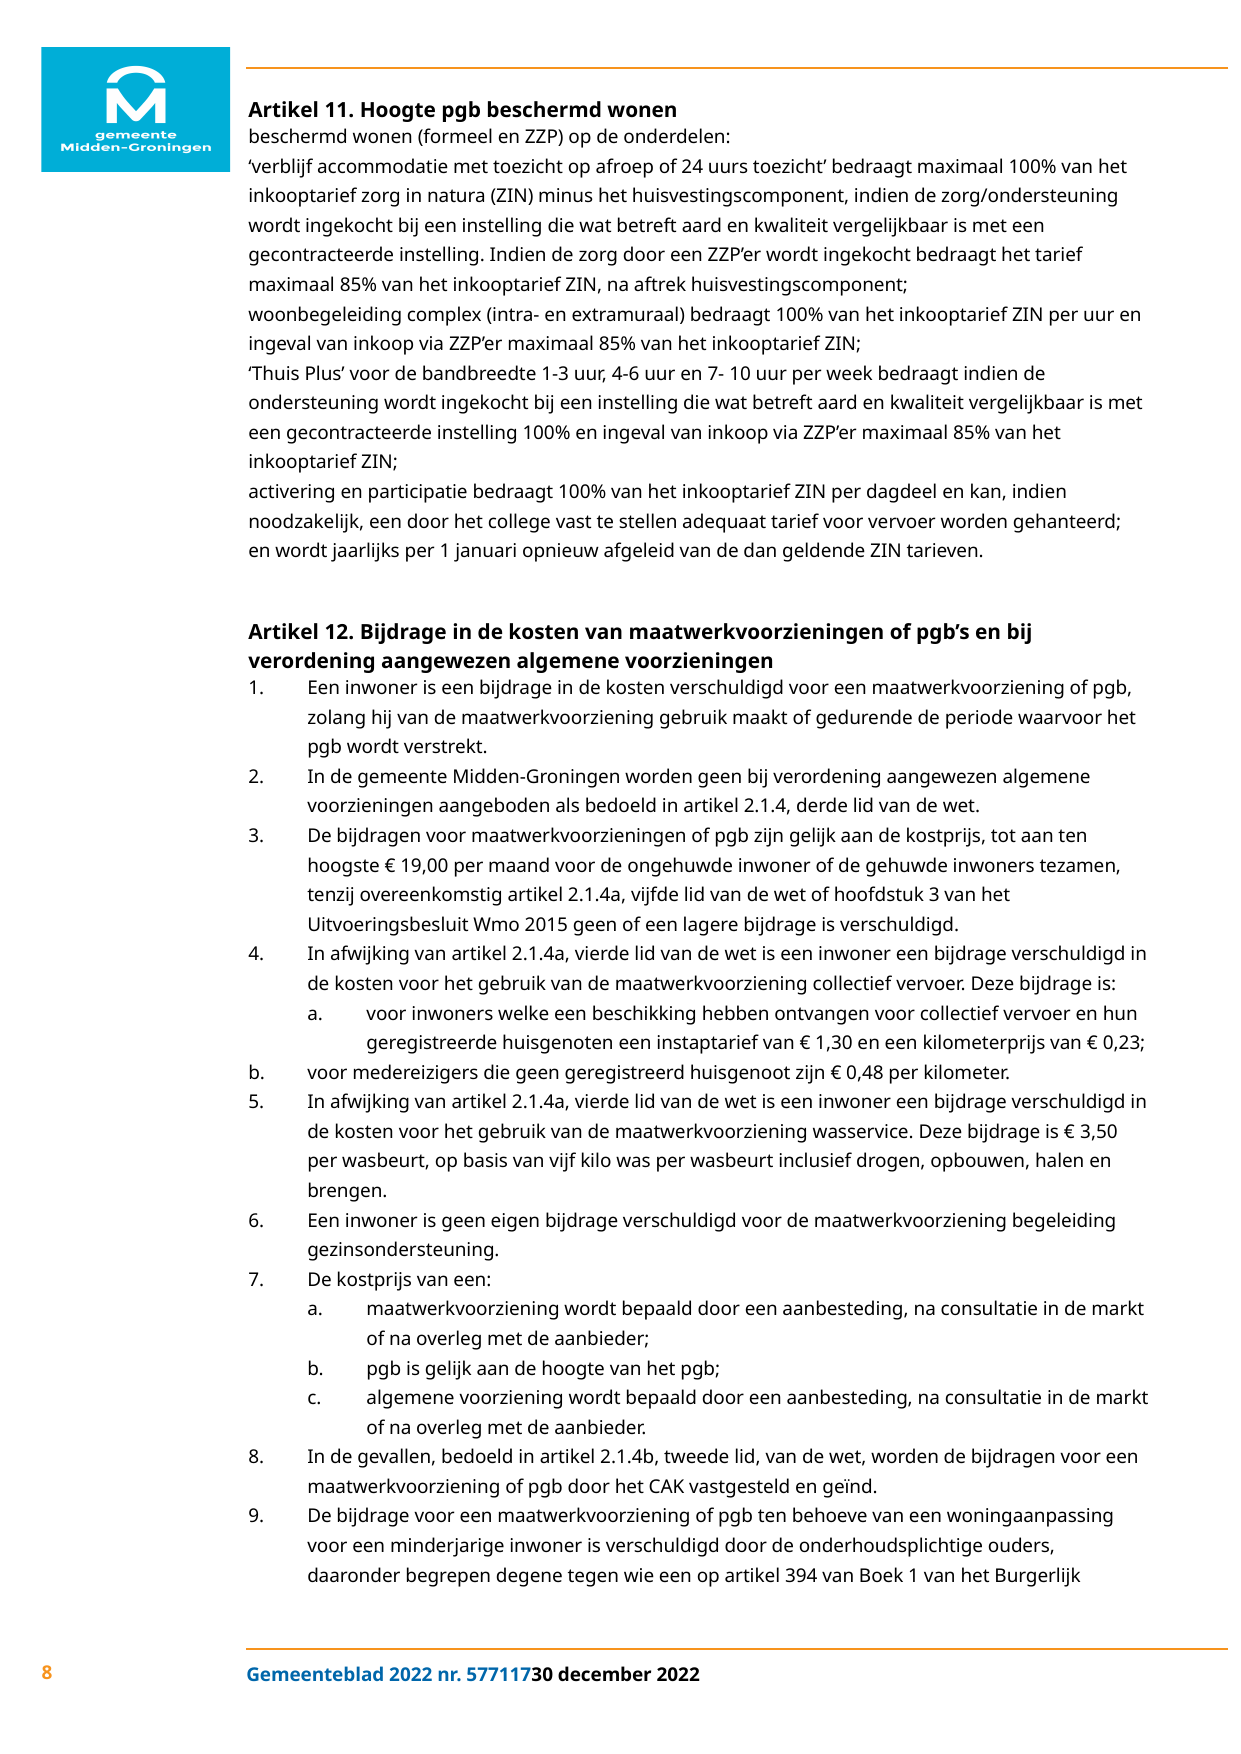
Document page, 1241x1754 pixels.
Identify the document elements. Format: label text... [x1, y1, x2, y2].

list In de gevallen, bedoeld in artikel 2.1.4b, tweede lid, van de wet, worden de bijdragen voor een maatwerkvoorziening of pgb door het CAK vastgesteld en geïnd. [248, 1443, 1152, 1499]
list De bijdrage voor een maatwerkvoorziening of pgb ten behoeve van een woningaanpassing voor een minderjarige inwoner is verschuldigd door de onderhoudsplichtige ouders, daaronder begrepen degene tegen wie een op artikel 394 van Boek 1 van het Burgerlijk [248, 1503, 1152, 1587]
list Een inwoner is een bijdrage in de kosten verschuldigd voor een maatwerkvoorziening of pgb, zolang hij van de maatwerkvoorziening gebruik maakt of gedurende de periode waarvoor het pgb wordt verstrekt. [248, 674, 1152, 759]
list Een inwoner is geen eigen bijdrage verschuldigd voor de maatwerkvoorziening begeleiding gezinsondersteuning. [248, 1207, 1152, 1262]
text en wordt jaarlijks per 1 januari opnieuw afgeleid van de dan geldende ZIN tarieven. [248, 537, 1152, 563]
list De bijdragen voor maatwerkvoorzieningen of pgb zijn gelijk aan de kostprijs, tot aan ten hoogste € 19,00 per maand voor de ongehuwde inwoner of de gehuwde inwoners tezamen, tenzij overeenkomstig artikel 2.1.4a, vijfde lid van de wet of hoofdstuk 3 van het Uitvoeringsbesluit Wmo 2015 geen of een lagere bijdrage is verschuldigd. [248, 822, 1152, 937]
list maatwerkvoorziening wordt bepaald door een aanbesteding, na consultatie in de markt of na overleg met de aanbieder; [307, 1296, 1152, 1351]
text Artikel 11. Hoogte pgb beschermd wonen [248, 95, 1152, 123]
text ‘verblijf accommodatie met toezicht op afroep of 24 uurs toezicht’ bedraagt maximaal 100% van het inkooptarief zorg in natura (ZIN) minus het huisvestingscomponent, indien de zorg/ondersteuning wordt ingekocht bij een instelling die wat betreft aard en kwaliteit vergelijkbaar is met een gecontracteerde instelling. Indien de zorg door een ZZP’er wordt ingekocht bedraagt het tarief maximaal 85% van het inkooptarief ZIN, na aftrek huisvestingscomponent; [248, 153, 1152, 297]
text beschermd wonen (formeel en ZZP) op de onderdelen: [248, 123, 1152, 149]
text ‘Thuis Plus’ voor de bandbreedte 1-3 uur, 4-6 uur en 7- 10 uur per week bedraagt indien de ondersteuning wordt ingekocht bij een instelling die wat betreft aard en kwaliteit vergelijkbaar is met een gecontracteerde instelling 100% en ingeval van inkoop via ZZP’er maximaal 85% van het inkooptarief ZIN; [248, 360, 1152, 474]
picture [107, 89, 165, 122]
list In afwijking van artikel 2.1.4a, vierde lid van de wet is een inwoner een bijdrage verschuldigd in de kosten voor het gebruik van de maatwerkvoorziening wasservice. Deze bijdrage is € 3,50 per wasbeurt, op basis van vijf kilo was per wasbeurt inclusief drogen, opbouwen, halen en brengen. [248, 1088, 1152, 1203]
list voor medereizigers die geen geregistreerd huisgenoot zijn € 0,48 per kilometer. [248, 1059, 1152, 1084]
list De kostprijs van een: [248, 1266, 1152, 1292]
list voor inwoners welke een beschikking hebben ontvangen voor collectief vervoer en hun geregistreerde huisgenoten een instaptarief van € 1,30 en een kilometerprijs van € 0,23; [307, 1000, 1152, 1055]
list algemene voorziening wordt bepaald door een aanbesteding, na consultatie in de markt of na overleg met de aanbieder. [307, 1384, 1152, 1439]
list In afwijking van artikel 2.1.4a, vierde lid van de wet is een inwoner een bijdrage verschuldigd in de kosten voor het gebruik van de maatwerkvoorziening collectief vervoer. Deze bijdrage is: [248, 941, 1152, 996]
list pgb is gelijk aan de hoogte van het pgb; [307, 1355, 1152, 1380]
picture [108, 66, 164, 82]
picture [184, 146, 190, 153]
text activering en participatie bedraagt 100% van het inkooptarief ZIN per dagdeel en kan, indien noodzakelijk, een door het college vast te stellen adequaat tarief voor vervoer worden gehanteerd; [248, 478, 1152, 533]
text woonbegeleiding complex (intra- en extramuraal) bedraagt 100% van het inkooptarief ZIN per uur en ingeval van inkoop via ZZP’er maximaal 85% van het inkooptarief ZIN; [248, 301, 1152, 356]
list In de gemeente Midden-Groningen worden geen bij verordening aangewezen algemene voorzieningen aangeboden als bedoeld in artikel 2.1.4, derde lid van de wet. [248, 763, 1152, 818]
text Artikel 12. Bijdrage in de kosten van maatwerkvoorzieningen of pgb’s en bij verordening aangewezen algemene voorzieningen [248, 617, 1152, 674]
